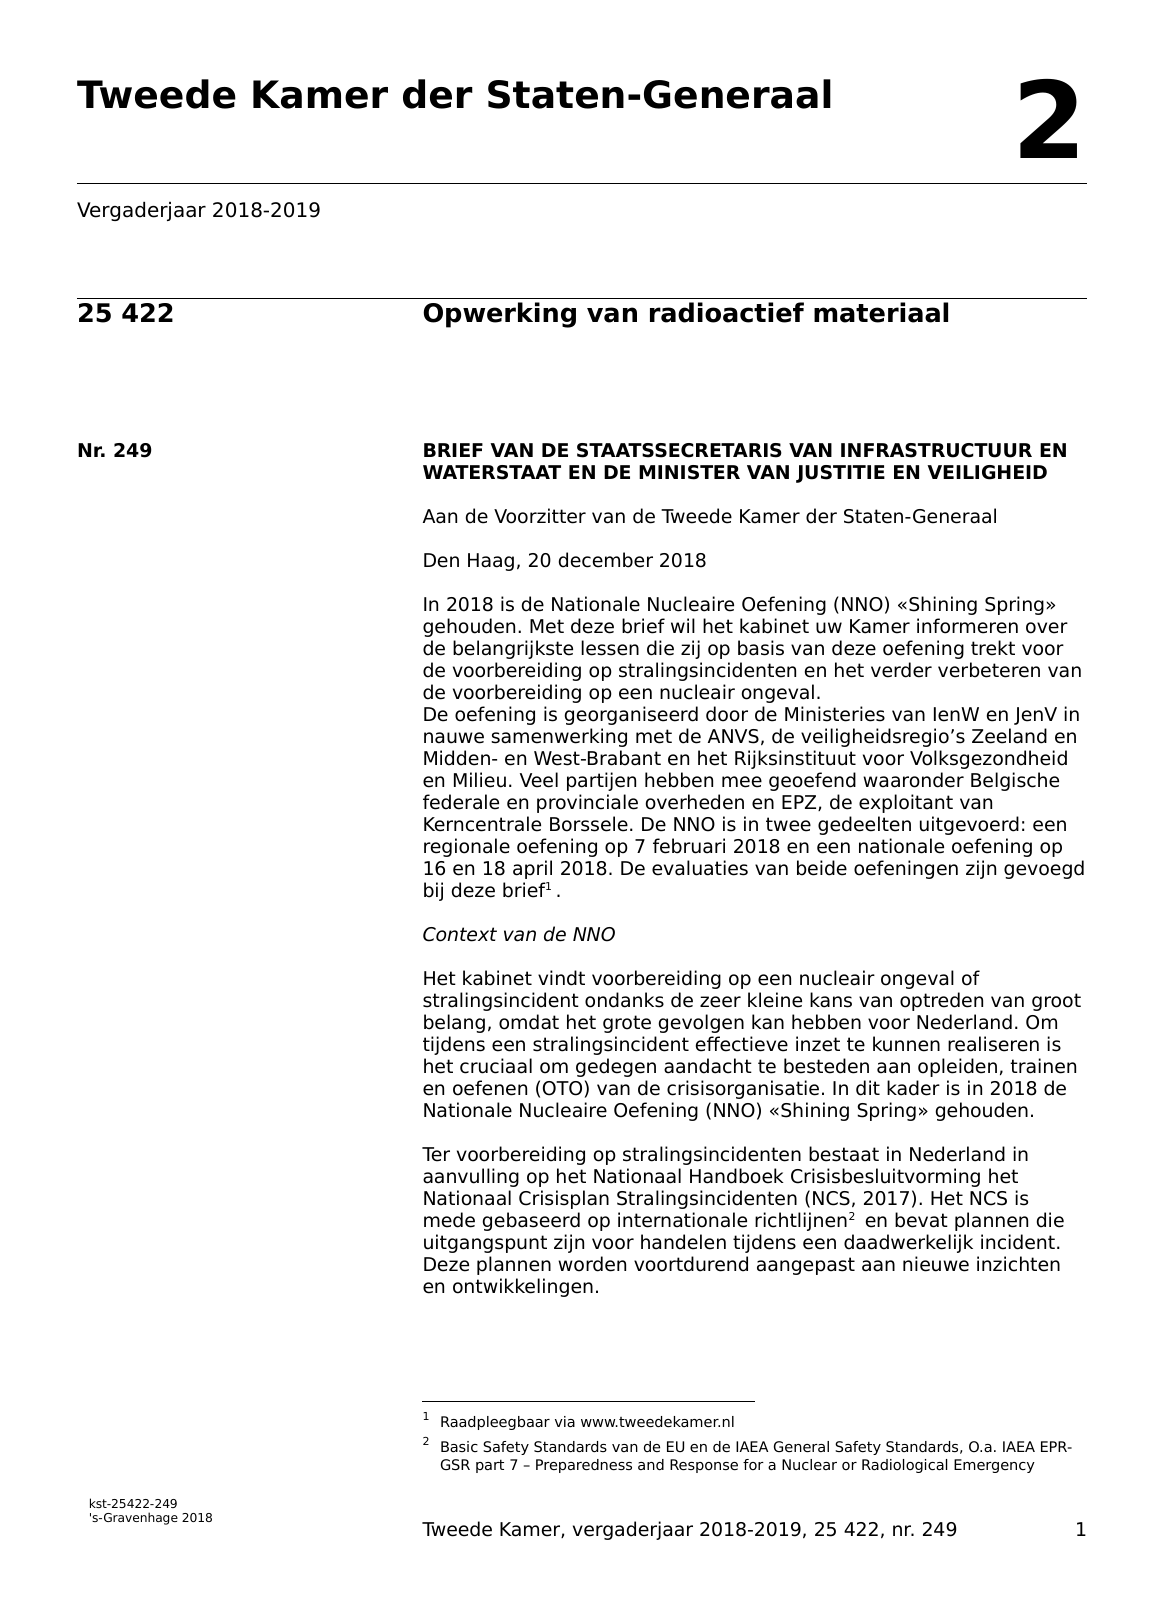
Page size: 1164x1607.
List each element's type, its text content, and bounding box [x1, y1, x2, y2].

table_header 2 [886, 59, 1087, 183]
text In 2018 is de Nationale Nucleaire Oefening (NNO) «Shining Spring» gehouden. Met deze brief wil het kabinet uw Kamer informeren over de belangrijkste lessen die zij op basis van deze oefening trekt voor de voorbereiding op stralingsincidenten en het verder verbeteren van de voorbereiding op een nucleair ongeval. [422, 594, 1087, 704]
table_header Tweede Kamer der Staten-Generaal [77, 59, 886, 183]
text Het kabinet vindt voorbereiding op een nucleair ongeval of stralingsincident ondanks de zeer kleine kans van optreden van groot belang, omdat het grote gevolgen kan hebben voor Nederland. Om tijdens een stralingsincident effectieve inzet te kunnen realiseren is het cruciaal om gedegen aandacht te besteden aan opleiden, trainen en oefenen (OTO) van de crisisorganisatie. In dit kader is in 2018 de Nationale Nucleaire Oefening (NNO) «Shining Spring» gehouden. [422, 968, 1087, 1122]
subtitle Context van de NNO [422, 924, 1087, 946]
text Basic Safety Standards van de EU en de IAEA General Safety Standards, O.a. IAEA EPR-GSR part 7 – Preparedness and Response for a Nuclear or Radiological Emergency [422, 1435, 1087, 1474]
text Ter voorbereiding op stralingsincidenten bestaat in Nederland in aanvulling op het Nationaal Handboek Crisisbesluitvorming het Nationaal Crisisplan Stralingsincidenten (NCS, 2017). Het NCS is mede gebaseerd op internationale richtlijnen en bevat plannen die uitgangspunt zijn voor handelen tijdens een daadwerkelijk incident. Deze plannen worden voortdurend aangepast aan nieuwe inzichten en ontwikkelingen. [422, 1144, 1087, 1298]
text De oefening is georganiseerd door de Ministeries van IenW en JenV in nauwe samenwerking met de ANVS, de veiligheidsregio’s Zeeland en Midden- en West-Brabant en het Rijksinstituut voor Volksgezondheid en Milieu. Veel partijen hebben mee geoefend waaronder Belgische federale en provinciale overheden en EPZ, de exploitant van Kerncentrale Borssele. De NNO is in twee gedeelten uitgevoerd: een regionale oefening op 7 februari 2018 en een nationale oefening op 16 en 18 april 2018. De evaluaties van beide oefeningen zijn gevoegd bij deze brief. [422, 704, 1087, 902]
text Raadpleegbaar via www.tweedekamer.nl [422, 1410, 1087, 1432]
text 's-Gravenhage 2018 [88, 1511, 323, 1525]
subtitle Nr. 249 BRIEF VAN DE STAATSSECRETARIS VAN INFRASTRUCTUUR EN WATERSTAAT EN DE MINISTER VAN JUSTITIE EN VEILIGHEID [77, 440, 1087, 484]
text Aan de Voorzitter van de Tweede Kamer der Staten-Generaal [422, 506, 1087, 528]
text Den Haag, 20 december 2018 [422, 550, 1087, 572]
table_cell Vergaderjaar 2018-2019 [77, 184, 1087, 298]
subtitle 25 422 Opwerking van radioactief materiaal [77, 299, 1087, 329]
text kst-25422-249 [88, 1497, 323, 1511]
